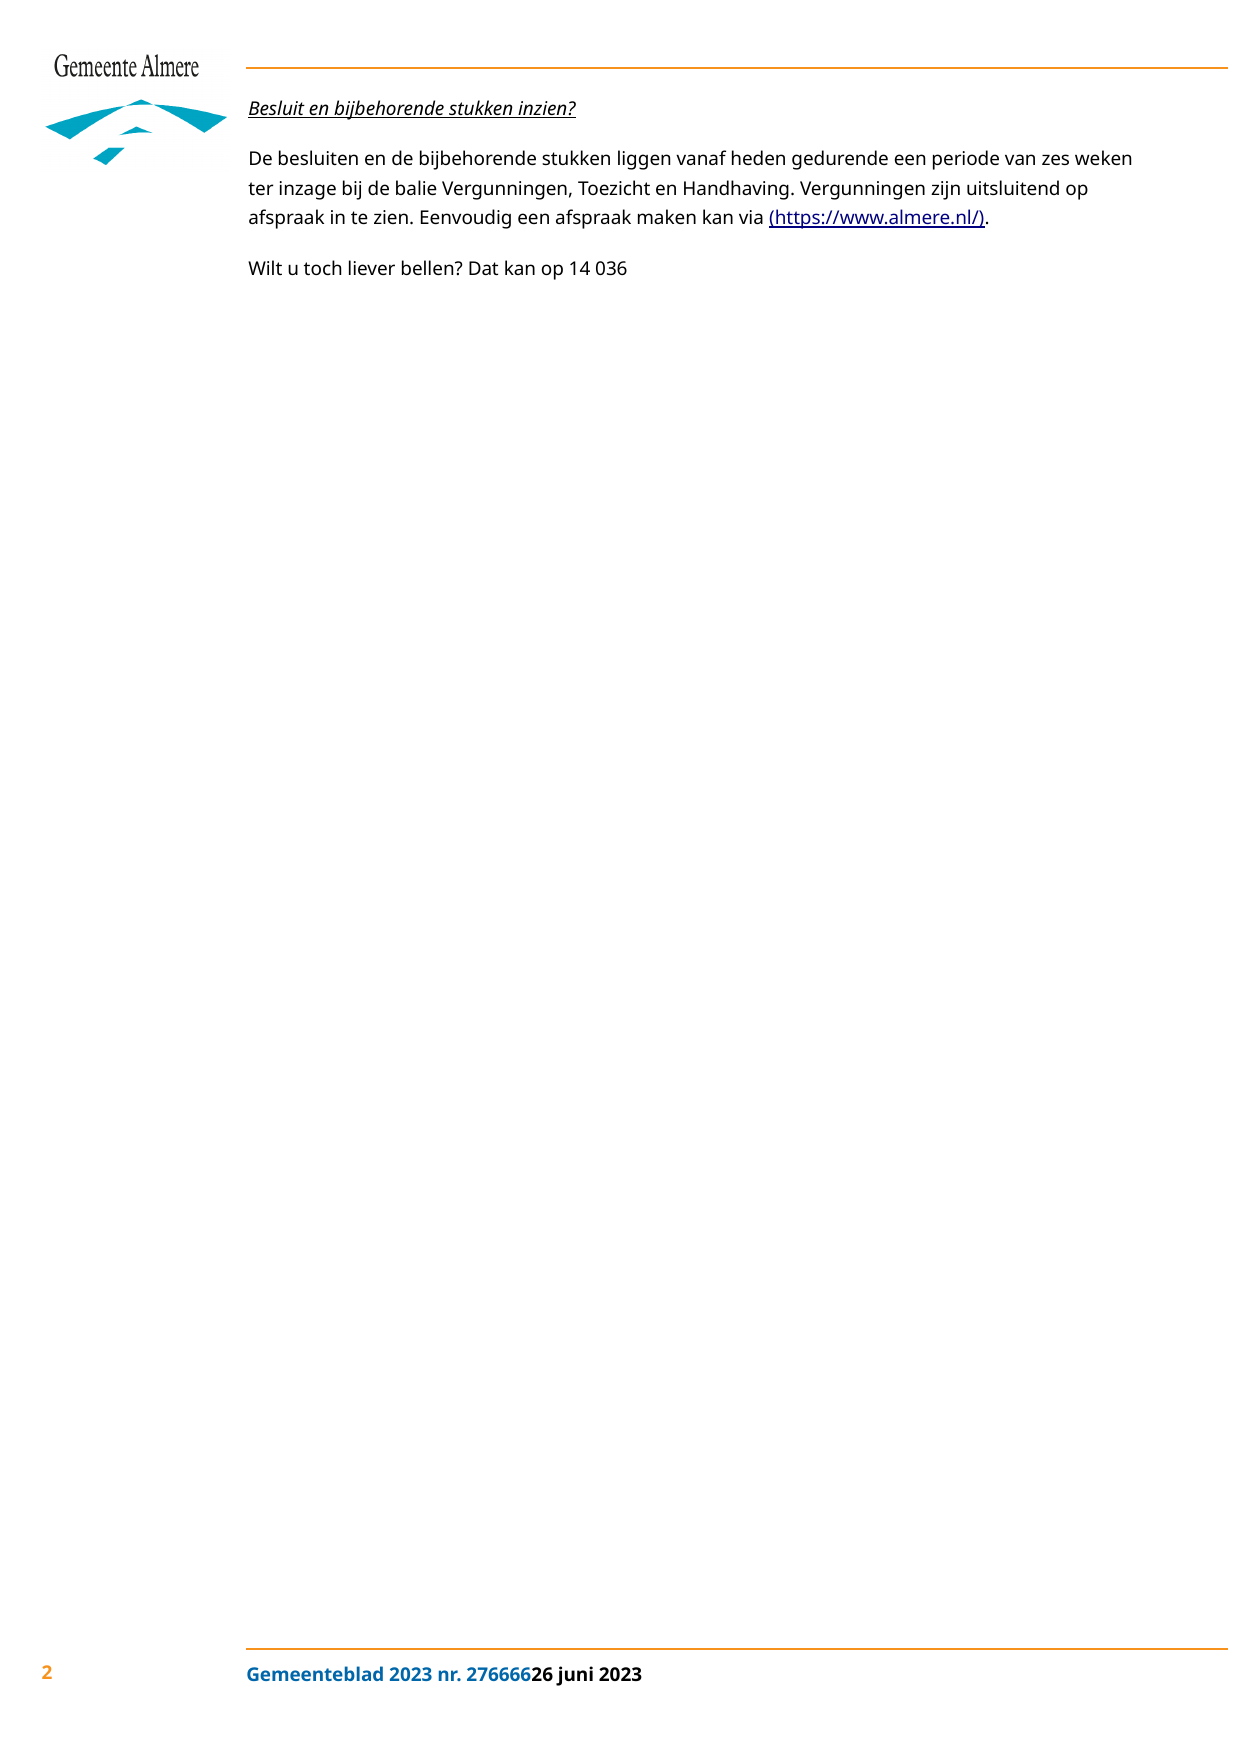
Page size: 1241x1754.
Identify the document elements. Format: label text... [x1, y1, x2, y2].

text De besluiten en de bijbehorende stukken liggen vanaf heden gedurende een periode van zes weken ter inzage bij de balie Vergunningen, Toezicht en Handhaving. Vergunningen zijn uitsluitend op afspraak in te zien. Eenvoudig een afspraak maken kan via (https://www.almere.nl/). [248, 145, 1152, 230]
picture [41, 47, 231, 172]
text Wilt u toch liever bellen? Dat kan op 14 036 [248, 255, 1152, 281]
text Besluit en bijbehorende stukken inzien? [248, 95, 1152, 121]
